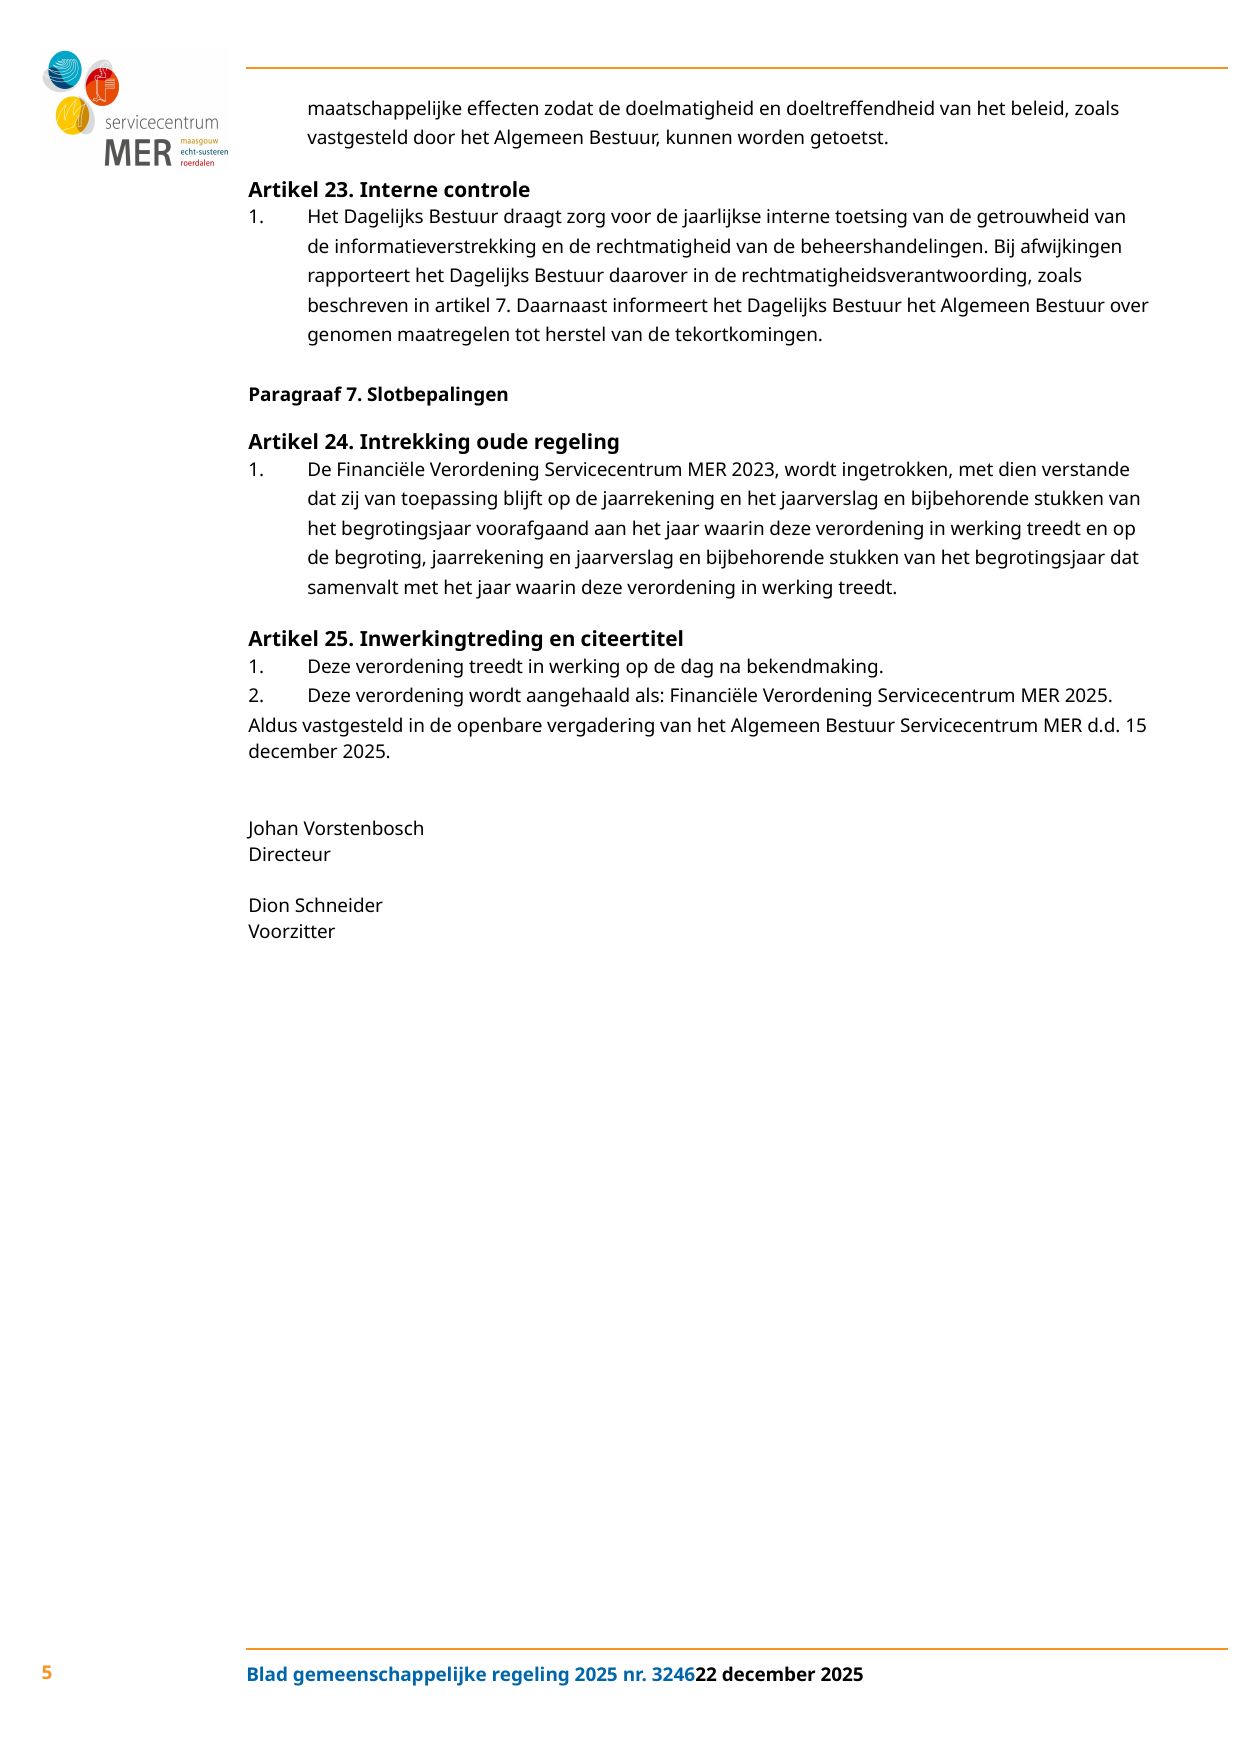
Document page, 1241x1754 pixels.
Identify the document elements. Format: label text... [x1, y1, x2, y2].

text Voorzitter [248, 918, 1152, 944]
text Aldus vastgesteld in de openbare vergadering van het Algemeen Bestuur Servicecentrum MER d.d. 15 december 2025. [248, 712, 1152, 763]
text Paragraaf 7. Slotbepalingen [248, 381, 1152, 406]
text Artikel 23. Interne controle [248, 175, 1152, 203]
text Johan Vorstenbosch [248, 815, 1152, 841]
list Deze verordening treedt in werking op de dag na bekendmaking. [248, 653, 1152, 679]
list maatschappelijke effecten zodat de doelmatigheid en doeltreffendheid van het beleid, zoals vastgesteld door het Algemeen Bestuur, kunnen worden getoetst. [248, 95, 1152, 150]
text Artikel 24. Intrekking oude regeling [248, 427, 1152, 456]
list De Financiële Verordening Servicecentrum MER 2023, wordt ingetrokken, met dien verstande dat zij van toepassing blijft op de jaarrekening en het jaarverslag en bijbehorende stukken van het begrotingsjaar voorafgaand aan het jaar waarin deze verordening in werking treedt en op de begroting, jaarrekening en jaarverslag en bijbehorende stukken van het begrotingsjaar dat samenvalt met het jaar waarin deze verordening in werking treedt. [248, 456, 1152, 600]
picture [41, 47, 231, 172]
text Artikel 25. Inwerkingtreding en citeertitel [248, 624, 1152, 653]
text Dion Schneider [248, 892, 1152, 918]
list Het Dagelijks Bestuur draagt zorg voor de jaarlijkse interne toetsing van de getrouwheid van de informatieverstrekking en de rechtmatigheid van de beheershandelingen. Bij afwijkingen rapporteert het Dagelijks Bestuur daarover in de rechtmatigheidsverantwoording, zoals beschreven in artikel 7. Daarnaast informeert het Dagelijks Bestuur het Algemeen Bestuur over genomen maatregelen tot herstel van de tekortkomingen. [248, 203, 1152, 347]
list Deze verordening wordt aangehaald als: Financiële Verordening Servicecentrum MER 2025. [248, 682, 1152, 708]
text Directeur [248, 841, 1152, 866]
